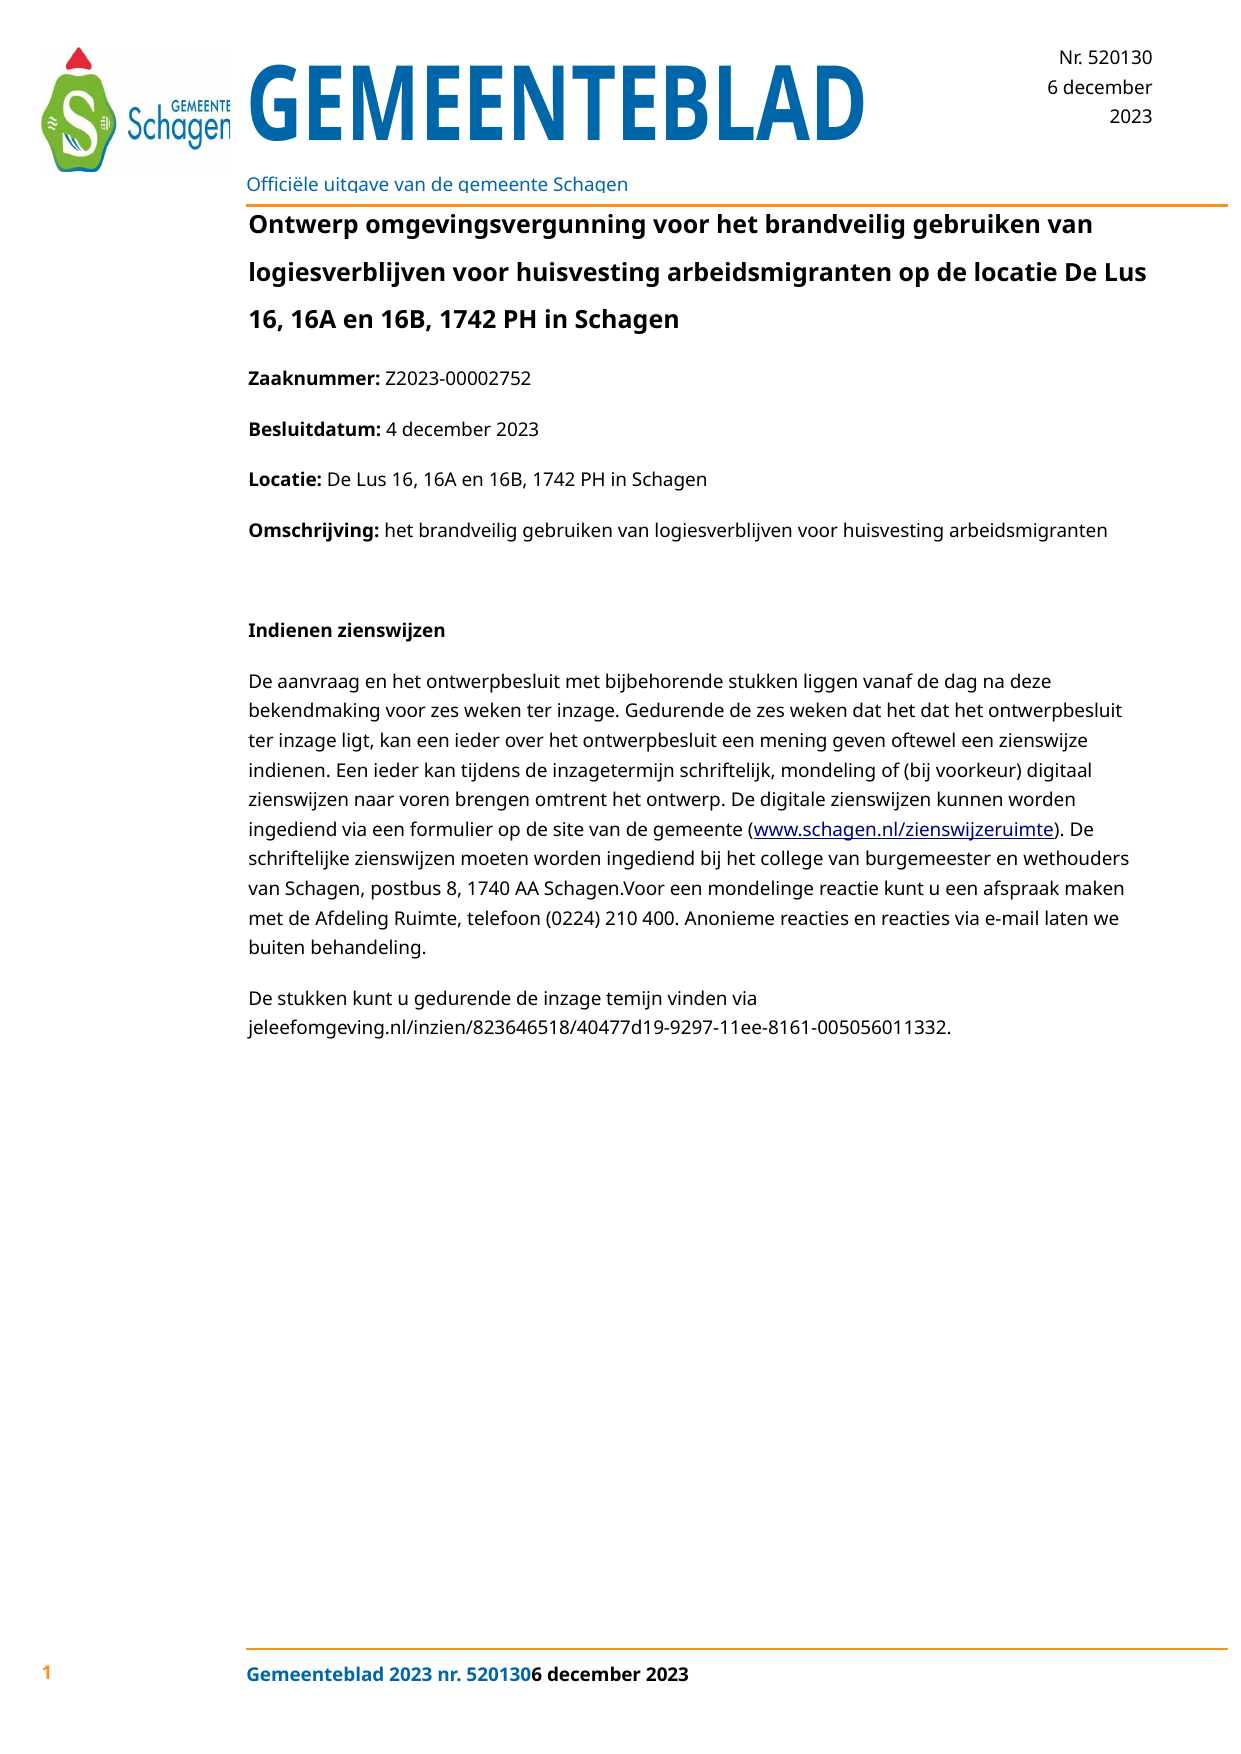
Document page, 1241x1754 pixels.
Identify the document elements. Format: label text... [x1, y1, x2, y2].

text Indienen zienswijzen [248, 618, 1152, 643]
text Besluitdatum: 4 december 2023 [248, 416, 1152, 442]
text Omschrijving: het brandveilig gebruiken van logiesverblijven voor huisvesting arbeidsmigranten [248, 517, 1152, 542]
text Locatie: De Lus 16, 16A en 16B, 1742 PH in Schagen [248, 466, 1152, 492]
picture [41, 47, 231, 172]
text Zaaknummer: Z2023-00002752 [248, 366, 1152, 391]
text De stukken kunt u gedurende de inzage temijn vinden via jeleefomgeving.nl/inzien/823646518/40477d19-9297-11ee-8161-005056011332. [248, 985, 1152, 1040]
text De aanvraag en het ontwerpbesluit met bijbehorende stukken liggen vanaf de dag na deze bekendmaking voor zes weken ter inzage. Gedurende de zes weken dat het dat het ontwerpbesluit ter inzage ligt, kan een ieder over het ontwerpbesluit een mening geven oftewel een zienswijze indienen. Een ieder kan tijdens de inzagetermijn schriftelijk, mondeling of (bij voorkeur) digitaal zienswijzen naar voren brengen omtrent het ontwerp. De digitale zienswijzen kunnen worden ingediend via een formulier op de site van de gemeente (www.schagen.nl/zienswijzeruimte). De schriftelijke zienswijzen moeten worden ingediend bij het college van burgemeester en wethouders van Schagen, postbus 8, 1740 AA Schagen.Voor een mondelinge reactie kunt u een afspraak maken met de Afdeling Ruimte, telefoon (0224) 210 400. Anonieme reacties en reacties via e-mail laten we buiten behandeling. [248, 668, 1152, 960]
text Ontwerp omgevingsvergunning voor het brandveilig gebruiken van logiesverblijven voor huisvesting arbeidsmigranten op de locatie De Lus 16, 16A en 16B, 1742 PH in Schagen [248, 207, 1152, 336]
